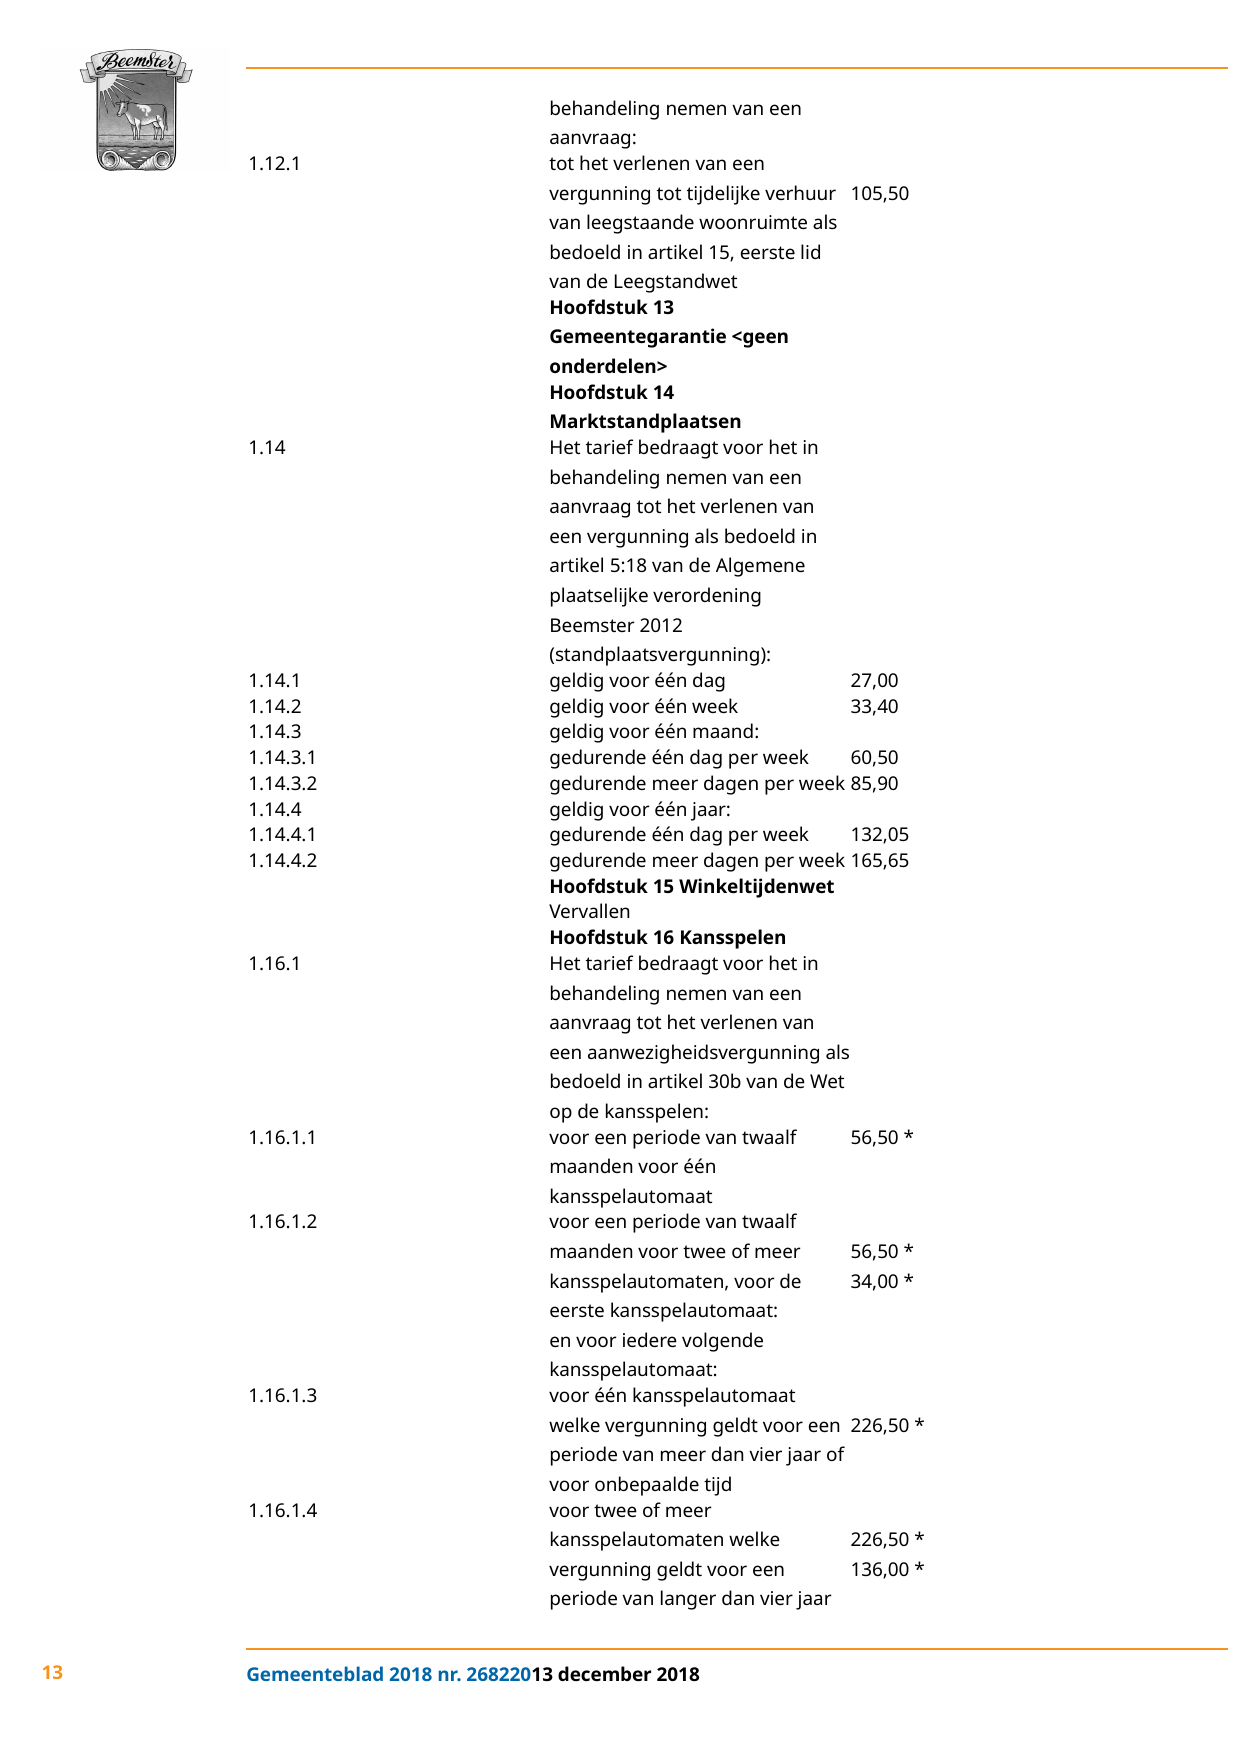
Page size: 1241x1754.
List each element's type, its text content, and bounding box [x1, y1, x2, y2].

table_cell [248, 899, 549, 924]
table_cell 56,50 * [850, 1124, 1152, 1209]
table_cell Hoofdstuk 16 Kansspelen [549, 925, 850, 950]
table_cell [248, 925, 549, 950]
table_cell behandeling nemen van een aanvraag: [549, 95, 850, 150]
table_cell 1.14 [248, 434, 549, 667]
table_cell geldig voor één jaar: [549, 796, 850, 822]
table_cell gedurende meer dagen per week [549, 847, 850, 873]
table_cell Hoofdstuk 15 Winkeltijdenwet [549, 873, 850, 899]
table_cell [850, 873, 1152, 899]
table_cell gedurende één dag per week [549, 822, 850, 847]
table_cell voor een periode van twaalf maanden voor één kansspelautomaat [549, 1124, 850, 1209]
table_cell 226,50 * [850, 1383, 1152, 1497]
table_cell Vervallen [549, 899, 850, 924]
table_cell voor twee of meer kansspelautomaten welke vergunning geldt voor een periode van langer dan vier jaar [549, 1497, 850, 1611]
table_cell 1.14.4.1 [248, 822, 549, 847]
table_cell [850, 294, 1152, 379]
table_cell 1.16.1 [248, 950, 549, 1124]
table_cell 1.16.1.2 [248, 1209, 549, 1382]
table_cell 85,90 [850, 770, 1152, 796]
table_cell geldig voor één maand: [549, 719, 850, 744]
table_cell 1.16.1.1 [248, 1124, 549, 1209]
table_cell 105,50 [850, 150, 1152, 294]
table_cell 1.16.1.3 [248, 1383, 549, 1497]
table_cell [850, 950, 1152, 1124]
table_cell 1.14.3.2 [248, 770, 549, 796]
table_cell 1.14.4.2 [248, 847, 549, 873]
table_cell 132,05 [850, 822, 1152, 847]
table_cell 60,50 [850, 744, 1152, 770]
table_cell 1.14.3 [248, 719, 549, 744]
table_cell [850, 434, 1152, 667]
table_cell [248, 379, 549, 434]
table_cell [248, 294, 549, 379]
table_cell geldig voor één dag [549, 667, 850, 693]
table_cell gedurende meer dagen per week [549, 770, 850, 796]
table_cell [850, 796, 1152, 822]
table_cell Het tarief bedraagt voor het in behandeling nemen van een aanvraag tot het verlenen van een vergunning als bedoeld in artikel 5:18 van de Algemene plaatselijke verordening Beemster 2012 (standplaatsvergunning): [549, 434, 850, 667]
table_cell [850, 379, 1152, 434]
table_cell 1.14.2 [248, 693, 549, 719]
table_cell [248, 95, 549, 150]
table_cell [850, 925, 1152, 950]
table_cell voor één kansspelautomaat welke vergunning geldt voor een periode van meer dan vier jaar of voor onbepaalde tijd [549, 1383, 850, 1497]
table_cell 165,65 [850, 847, 1152, 873]
table_cell gedurende één dag per week [549, 744, 850, 770]
table_cell tot het verlenen van een vergunning tot tijdelijke verhuur van leegstaande woonruimte als bedoeld in artikel 15, eerste lid van de Leegstandwet [549, 150, 850, 294]
table_cell 226,50 * 136,00 * [850, 1497, 1152, 1611]
table_cell [850, 899, 1152, 924]
table_cell Hoofdstuk 13 Gemeentegarantie <geen onderdelen> [549, 294, 850, 379]
table_cell 1.14.3.1 [248, 744, 549, 770]
table_cell geldig voor één week [549, 693, 850, 719]
table_cell 1.14.4 [248, 796, 549, 822]
table_cell Het tarief bedraagt voor het in behandeling nemen van een aanvraag tot het verlenen van een aanwezigheidsvergunning als bedoeld in artikel 30b van de Wet op de kansspelen: [549, 950, 850, 1124]
table_cell 1.16.1.4 [248, 1497, 549, 1611]
table_cell 1.12.1 [248, 150, 549, 294]
table_cell [248, 873, 549, 899]
table_cell 33,40 [850, 693, 1152, 719]
picture [41, 47, 231, 172]
table_cell 27,00 [850, 667, 1152, 693]
table_cell voor een periode van twaalf maanden voor twee of meer kansspelautomaten, voor de eerste kansspelautomaat: en voor iedere volgende kansspelautomaat: [549, 1209, 850, 1382]
table_cell [850, 719, 1152, 744]
table_cell [850, 95, 1152, 150]
table_cell 56,50 * 34,00 * [850, 1209, 1152, 1382]
table_cell 1.14.1 [248, 667, 549, 693]
table_cell Hoofdstuk 14 Marktstandplaatsen [549, 379, 850, 434]
